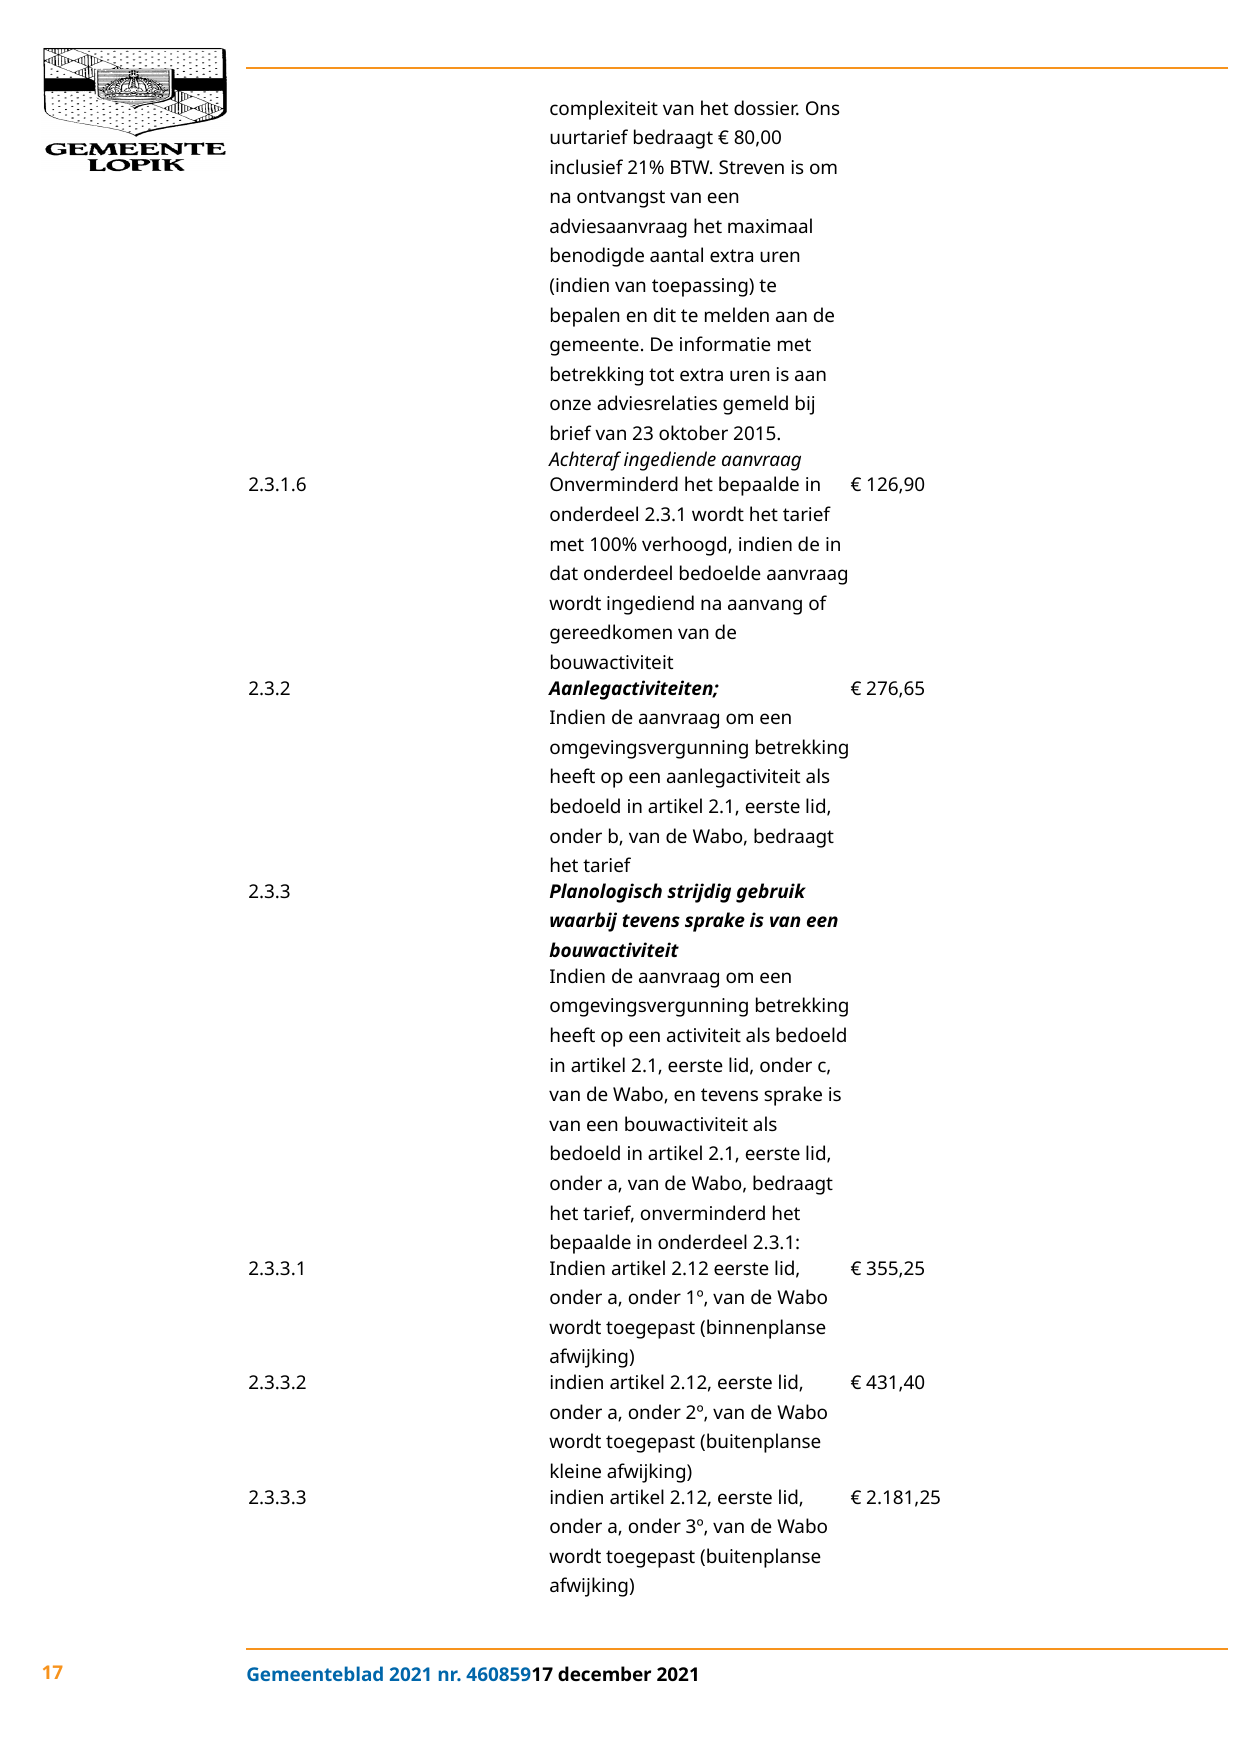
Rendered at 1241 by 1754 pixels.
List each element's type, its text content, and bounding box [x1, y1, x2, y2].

table_cell Achteraf ingediende aanvraag [549, 446, 850, 472]
table_cell 2.3.3 [248, 878, 549, 963]
table_cell 2.3.3.1 [248, 1255, 549, 1369]
table_cell [850, 446, 1152, 472]
table_cell 2.3.3.2 [248, 1370, 549, 1484]
table_cell 2.3.1.6 [248, 472, 549, 675]
table_cell [850, 95, 1152, 446]
table_cell Onverminderd het bepaalde in onderdeel 2.3.1 wordt het tarief met 100% verhoogd, indien de in dat onderdeel bedoelde aanvraag wordt ingediend na aanvang of gereedkomen van de bouwactiviteit [549, 472, 850, 675]
table_cell € 126,90 [850, 472, 1152, 675]
table_cell 2.3.3.3 [248, 1484, 549, 1598]
table_cell Indien de aanvraag om een omgevingsvergunning betrekking heeft op een activiteit als bedoeld in artikel 2.1, eerste lid, onder c, van de Wabo, en tevens sprake is van een bouwactiviteit als bedoeld in artikel 2.1, eerste lid, onder a, van de Wabo, bedraagt het tarief, onverminderd het bepaalde in onderdeel 2.3.1: [549, 963, 850, 1255]
table_cell [248, 95, 549, 446]
table_cell Planologisch strijdig gebruik waarbij tevens sprake is van een bouwactiviteit [549, 878, 850, 963]
table_cell € 431,40 [850, 1370, 1152, 1484]
table_cell [850, 963, 1152, 1255]
table_cell indien artikel 2.12, eerste lid, onder a, onder 3º, van de Wabo wordt toegepast (buitenplanse afwijking) [549, 1484, 850, 1598]
table_cell € 355,25 [850, 1255, 1152, 1369]
table_cell [248, 446, 549, 472]
table_cell € 2.181,25 [850, 1484, 1152, 1598]
table_cell Indien artikel 2.12 eerste lid, onder a, onder 1º, van de Wabo wordt toegepast (binnenplanse afwijking) [549, 1255, 850, 1369]
table_cell [248, 963, 549, 1255]
table_cell complexiteit van het dossier. Ons uurtarief bedraagt € 80,00 inclusief 21% BTW. Streven is om na ontvangst van een adviesaanvraag het maximaal benodigde aantal extra uren (indien van toepassing) te bepalen en dit te melden aan de gemeente. De informatie met betrekking tot extra uren is aan onze adviesrelaties gemeld bij brief van 23 oktober 2015. [549, 95, 850, 446]
table_cell € 276,65 [850, 675, 1152, 878]
table_cell indien artikel 2.12, eerste lid, onder a, onder 2º, van de Wabo wordt toegepast (buitenplanse kleine afwijking) [549, 1370, 850, 1484]
table_cell 2.3.2 [248, 675, 549, 878]
picture [41, 47, 231, 172]
table_cell Aanlegactiviteiten; Indien de aanvraag om een omgevingsvergunning betrekking heeft op een aanlegactiviteit als bedoeld in artikel 2.1, eerste lid, onder b, van de Wabo, bedraagt het tarief [549, 675, 850, 878]
table_cell [850, 878, 1152, 963]
